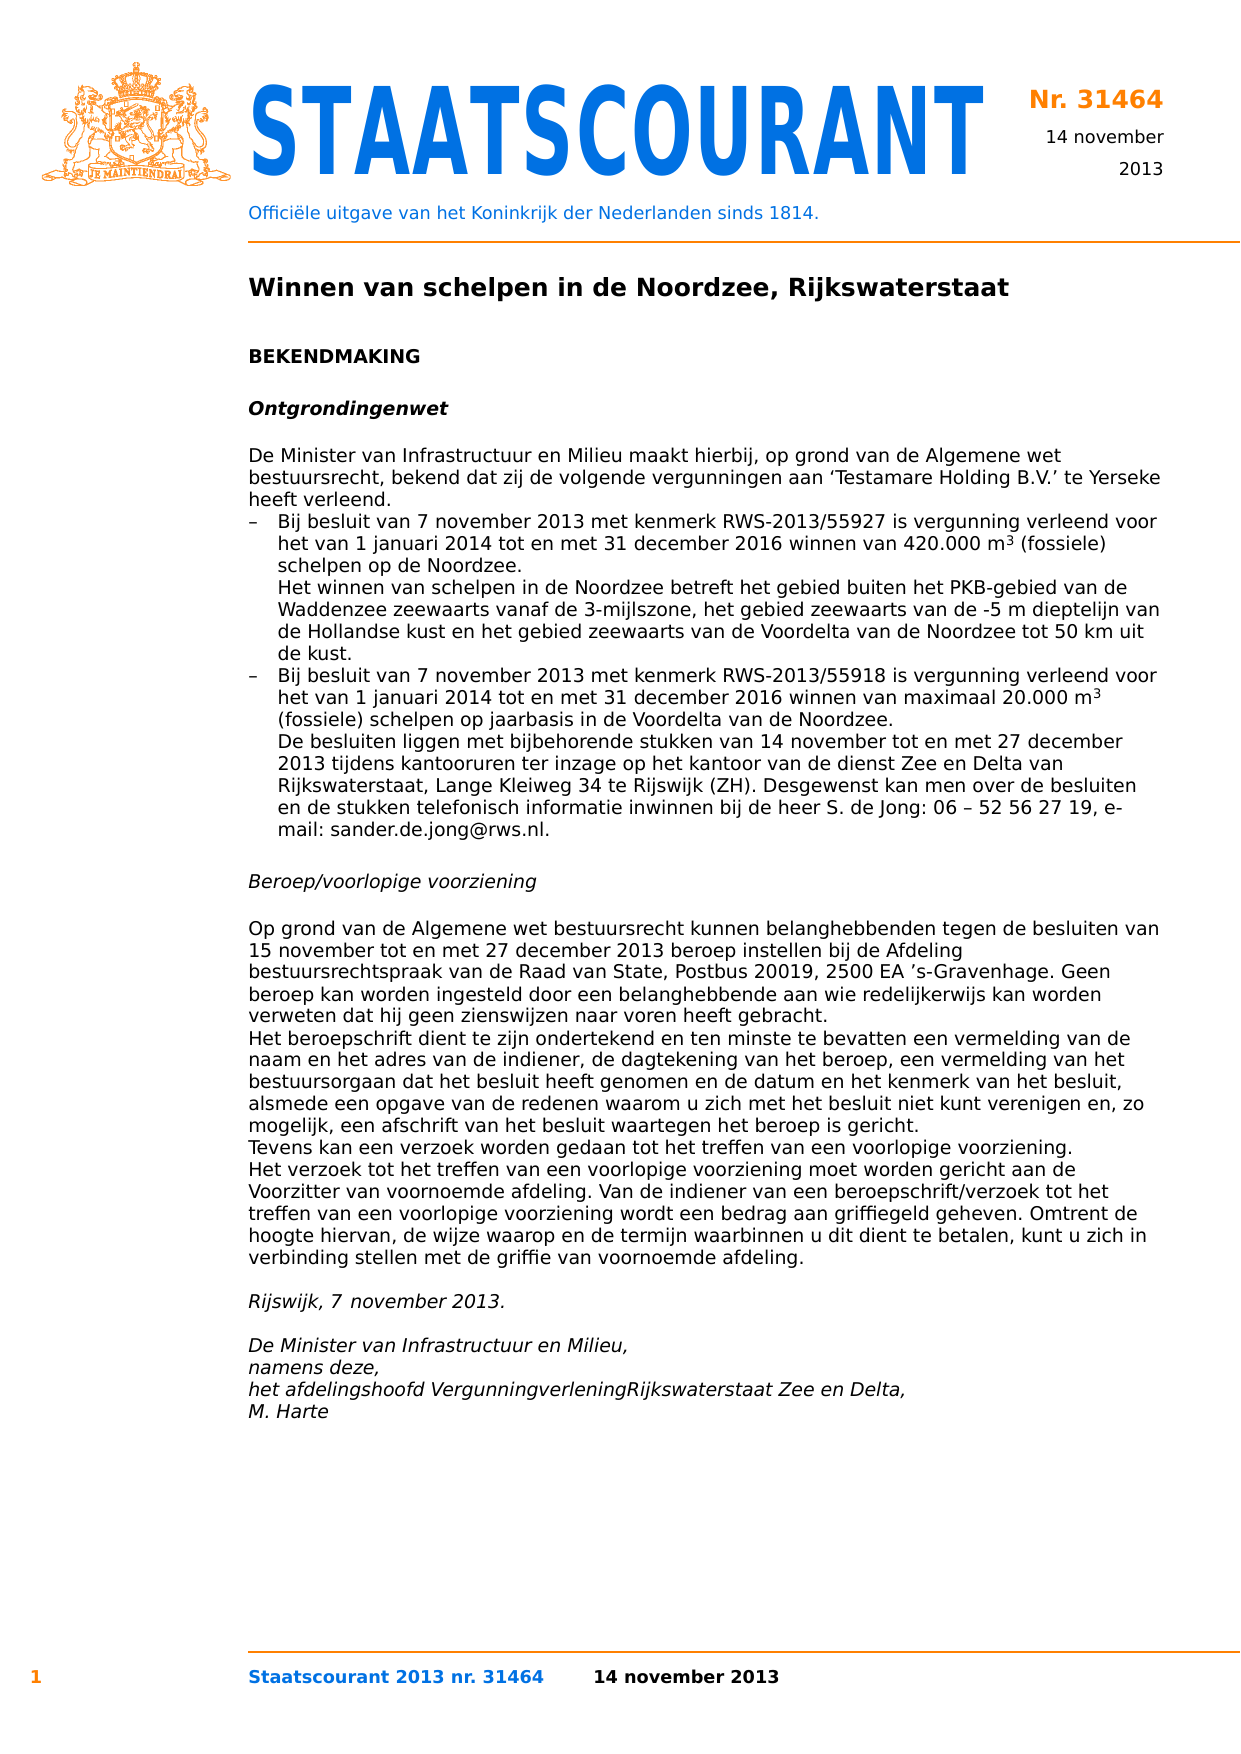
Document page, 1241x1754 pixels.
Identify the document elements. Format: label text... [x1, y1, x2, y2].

table_cell Officiële uitgave van het Koninkrijk der Nederlanden sinds 1814. [248, 203, 1240, 241]
text Het beroepschrift dient te zijn ondertekend en ten minste te bevatten een vermelding van de naam en het adres van de indiener, de dagtekening van het beroep, een vermelding van het bestuursorgaan dat het besluit heeft genomen en de datum en het kenmerk van het besluit, alsmede een opgave van de redenen waarom u zich met het besluit niet kunt verenigen en, zo mogelijk, een afschrift van het besluit waartegen het beroep is gericht. [248, 1027, 1163, 1137]
text Tevens kan een verzoek worden gedaan tot het treffen van een voorlopige voorziening. [248, 1137, 1163, 1159]
table_header STAATSCOURANT [248, 62, 998, 203]
text – Bij besluit van 7 november 2013 met kenmerk RWS-2013/55927 is vergunning verleend voor het van 1 januari 2014 tot en met 31 december 2016 winnen van 420.000 m3 (fossiele) schelpen op de Noordzee. [248, 511, 1163, 577]
table_cell 14 november [998, 121, 1240, 153]
text De Minister van Infrastructuur en Milieu, namens deze, het afdelingshoofd VergunningverleningRijkswaterstaat Zee en Delta, M. Harte [248, 1335, 1163, 1423]
text – Bij besluit van 7 november 2013 met kenmerk RWS-2013/55918 is vergunning verleend voor het van 1 januari 2014 tot en met 31 december 2016 winnen van maximaal 20.000 m3 (fossiele) schelpen op jaarbasis in de Voordelta van de Noordzee. [248, 665, 1163, 731]
text Op grond van de Algemene wet bestuursrecht kunnen belanghebbenden tegen de besluiten van 15 november tot en met 27 december 2013 beroep instellen bij de Afdeling bestuursrechtspraak van de Raad van State, Postbus 20019, 2500 EA ’s-Gravenhage. Geen beroep kan worden ingesteld door een belanghebbende aan wie redelijkerwijs kan worden verweten dat hij geen zienswijzen naar voren heeft gebracht. [248, 917, 1163, 1027]
subtitle Ontgrondingenwet [248, 398, 1163, 420]
subtitle Winnen van schelpen in de Noordzee, Rijkswaterstaat [248, 273, 1163, 302]
table_cell 2013 [998, 153, 1240, 203]
picture [41, 62, 231, 186]
text De besluiten liggen met bijbehorende stukken van 14 november tot en met 27 december 2013 tijdens kantooruren ter inzage op het kantoor van de dienst Zee en Delta van Rijkswaterstaat, Lange Kleiweg 34 te Rijswijk (ZH). Desgewenst kan men over de besluiten en de stukken telefonisch informatie inwinnen bij de heer S. de Jong: 06 – 52 56 27 19, e-mail: sander.de.jong@rws.nl. [277, 731, 1163, 841]
subtitle BEKENDMAKING [248, 346, 1163, 368]
table_header [25, 62, 248, 241]
table_header Nr. 31464 [998, 62, 1240, 121]
text Rijswijk, 7 november 2013. [248, 1291, 1163, 1313]
text De Minister van Infrastructuur en Milieu maakt hierbij, op grond van de Algemene wet bestuursrecht, bekend dat zij de volgende vergunningen aan ‘Testamare Holding B.V.’ te Yerseke heeft verleend. [248, 445, 1163, 511]
text Het winnen van schelpen in de Noordzee betreft het gebied buiten het PKB-gebied van de Waddenzee zeewaarts vanaf de 3-mijlszone, het gebied zeewaarts van de -5 m dieptelijn van de Hollandse kust en het gebied zeewaarts van de Voordelta van de Noordzee tot 50 km uit de kust. [277, 577, 1163, 665]
subtitle Beroep/voorlopige voorziening [248, 871, 1163, 892]
text Het verzoek tot het treffen van een voorlopige voorziening moet worden gericht aan de Voorzitter van voornoemde afdeling. Van de indiener van een beroepschrift/verzoek tot het treffen van een voorlopige voorziening wordt een bedrag aan griffiegeld geheven. Omtrent de hoogte hiervan, de wijze waarop en de termijn waarbinnen u dit dient te betalen, kunt u zich in verbinding stellen met de griffie van voornoemde afdeling. [248, 1159, 1163, 1269]
